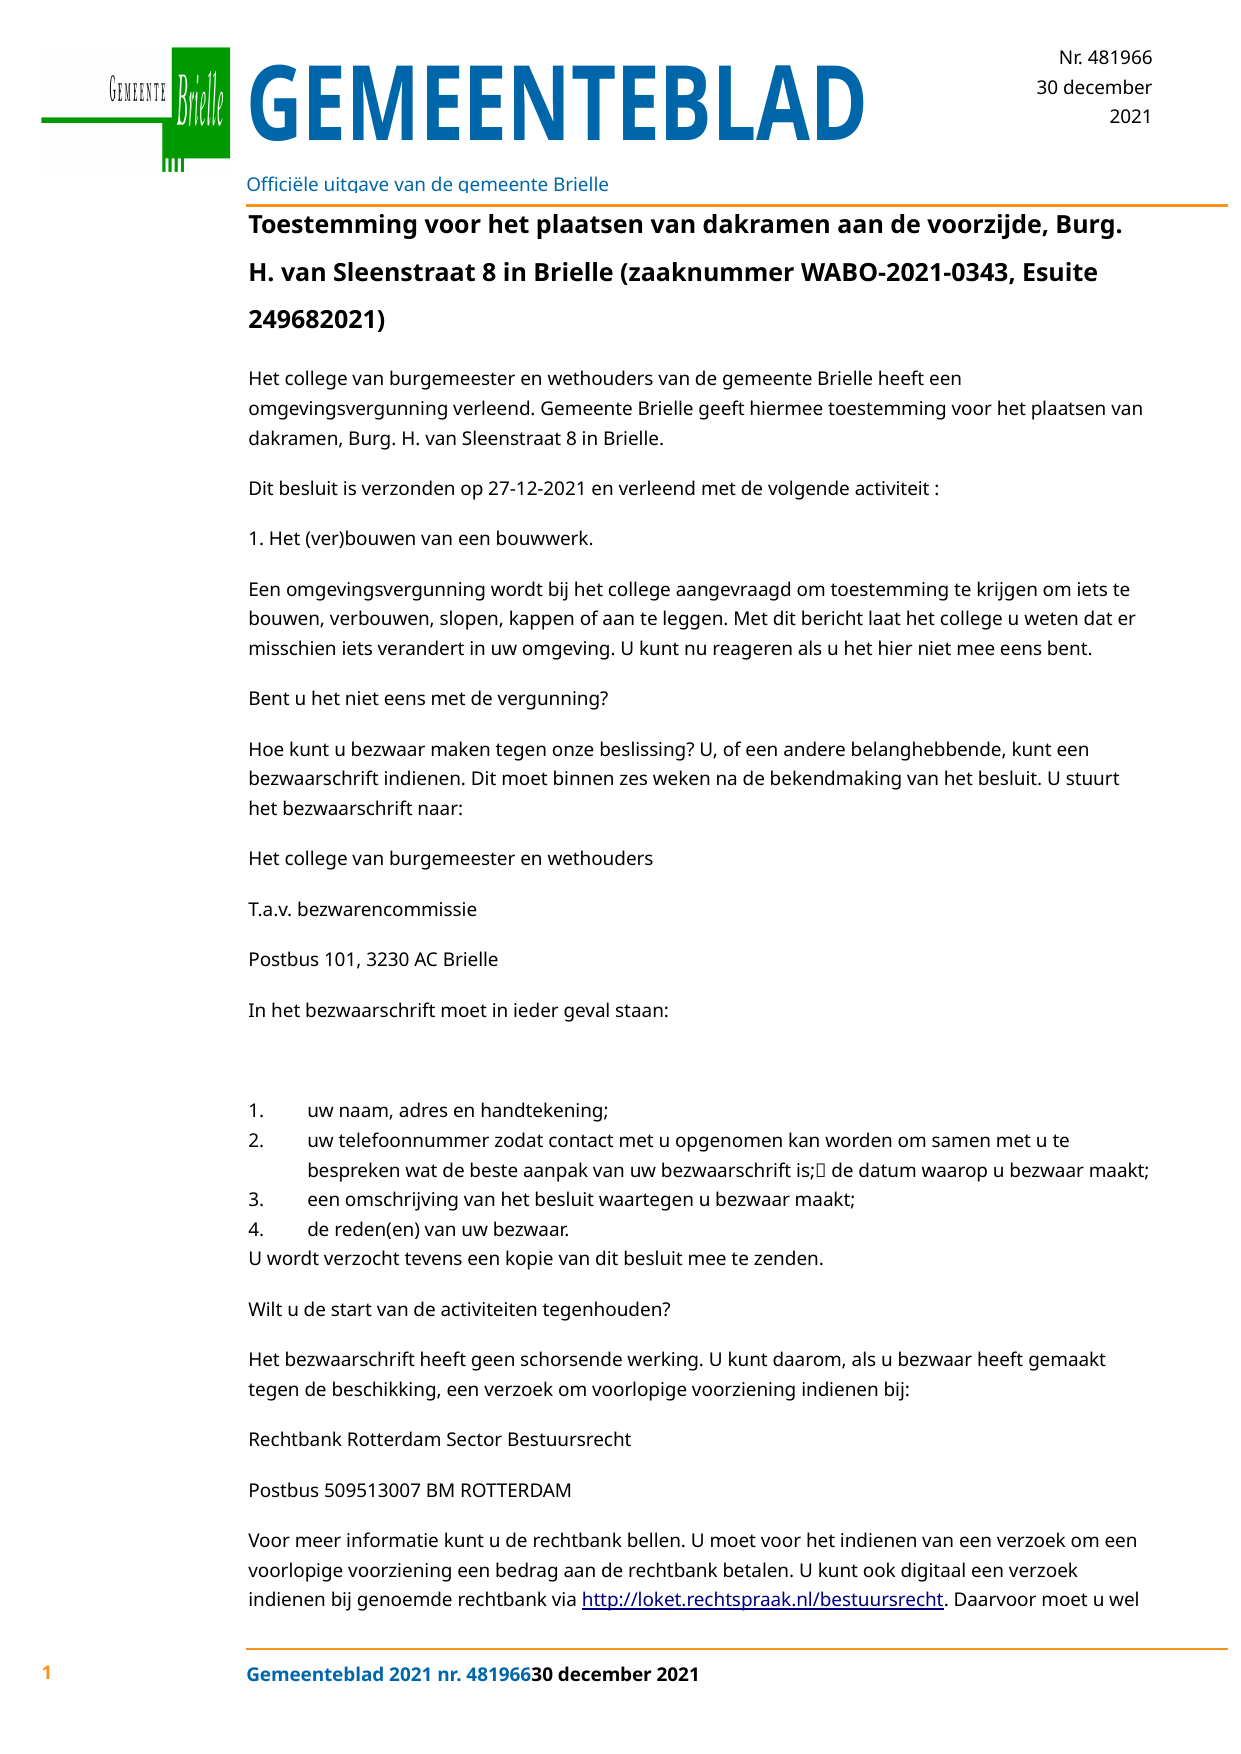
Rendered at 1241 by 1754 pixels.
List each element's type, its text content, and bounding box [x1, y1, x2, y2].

picture [41, 47, 231, 172]
text In het bezwaarschrift moet in ieder geval staan: [248, 997, 1152, 1022]
text Postbus 509513007 BM ROTTERDAM [248, 1477, 1152, 1502]
text Dit besluit is verzonden op 27-12-2021 en verleend met de volgende activiteit : [248, 475, 1152, 501]
text U wordt verzocht tevens een kopie van dit besluit mee te zenden. [248, 1246, 1152, 1271]
text Bent u het niet eens met de vergunning? [248, 686, 1152, 711]
text Een omgevingsvergunning wordt bij het college aangevraagd om toestemming te krijgen om iets te bouwen, verbouwen, slopen, kappen of aan te leggen. Met dit bericht laat het college u weten dat er misschien iets verandert in uw omgeving. U kunt nu reageren als u het hier niet mee eens bent. [248, 576, 1152, 661]
text Voor meer informatie kunt u de rechtbank bellen. U moet voor het indienen van een verzoek om een voorlopige voorziening een bedrag aan de rechtbank betalen. U kunt ook digitaal een verzoek indienen bij genoemde rechtbank via http://loket.rechtspraak.nl/bestuursrecht. Daarvoor moet u wel [248, 1527, 1152, 1612]
list de reden(en) van uw bezwaar. [248, 1216, 1152, 1242]
text Het college van burgemeester en wethouders van de gemeente Brielle heeft een omgevingsvergunning verleend. Gemeente Brielle geeft hiermee toestemming voor het plaatsen van dakramen, Burg. H. van Sleenstraat 8 in Brielle. [248, 366, 1152, 450]
text Hoe kunt u bezwaar maken tegen onze beslissing? U, of een andere belanghebbende, kunt een bezwaarschrift indienen. Dit moet binnen zes weken na de bekendmaking van het besluit. U stuurt het bezwaarschrift naar: [248, 736, 1152, 821]
text Het bezwaarschrift heeft geen schorsende werking. U kunt daarom, als u bezwaar heeft gemaakt tegen de beschikking, een verzoek om voorlopige voorziening indienen bij: [248, 1346, 1152, 1402]
list uw telefoonnummer zodat contact met u opgenomen kan worden om samen met u te bespreken wat de beste aanpak van uw bezwaarschrift is; de datum waarop u bezwaar maakt; [248, 1127, 1152, 1182]
list uw naam, adres en handtekening; [248, 1098, 1152, 1123]
text 1. Het (ver)bouwen van een bouwwerk. [248, 526, 1152, 551]
text T.a.v. bezwarencommissie [248, 896, 1152, 922]
text Wilt u de start van de activiteiten tegenhouden? [248, 1296, 1152, 1322]
text Het college van burgemeester en wethouders [248, 846, 1152, 871]
list een omschrijving van het besluit waartegen u bezwaar maakt; [248, 1186, 1152, 1212]
text Rechtbank Rotterdam Sector Bestuursrecht [248, 1426, 1152, 1452]
text Toestemming voor het plaatsen van dakramen aan de voorzijde, Burg. H. van Sleenstraat 8 in Brielle (zaaknummer WABO-2021-0343, Esuite 249682021) [248, 207, 1152, 336]
text Postbus 101, 3230 AC Brielle [248, 946, 1152, 972]
